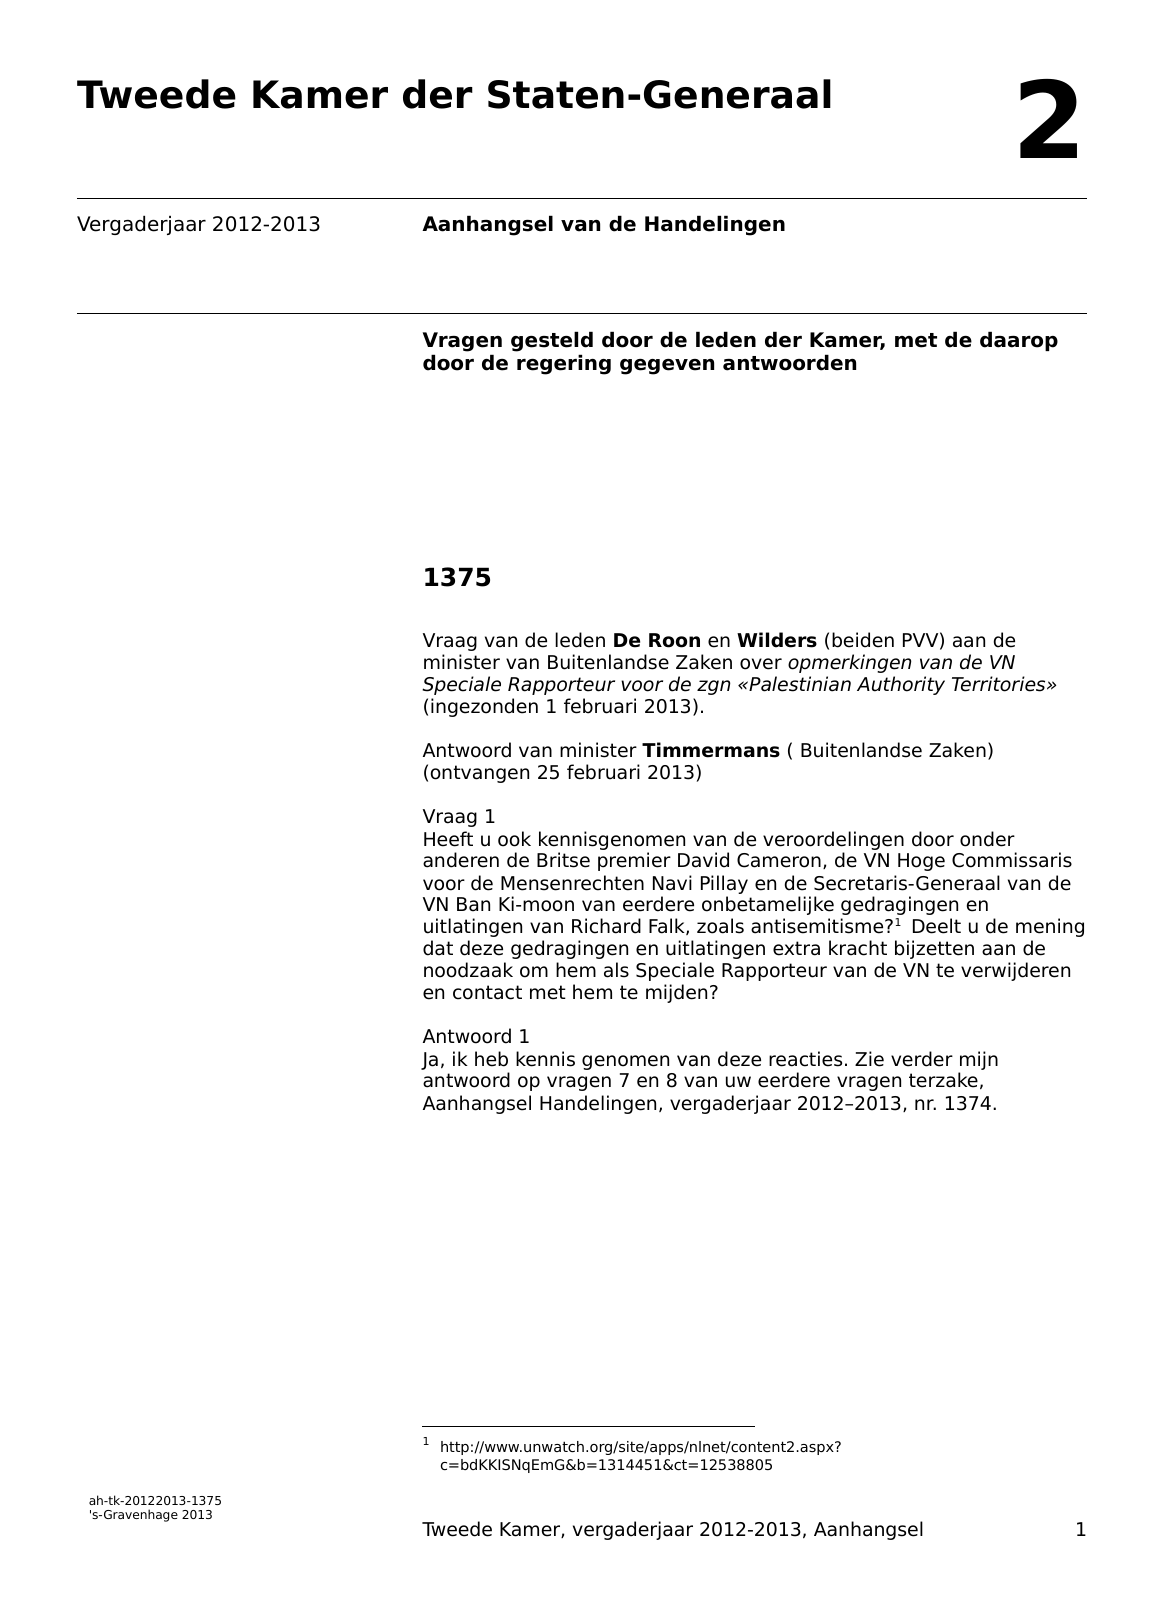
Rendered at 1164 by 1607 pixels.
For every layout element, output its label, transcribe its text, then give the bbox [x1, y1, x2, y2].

text ah-tk-20122013-1375 [88, 1494, 323, 1508]
text http://www.unwatch.org/site/apps/nlnet/content2.aspx?c=bdKKISNqEmG&b=1314451&ct=12538805 [422, 1435, 1087, 1474]
table_header Tweede Kamer der Staten-Generaal [77, 59, 886, 198]
text 1375 [422, 563, 1087, 592]
text Heeft u ook kennisgenomen van de veroordelingen door onder anderen de Britse premier David Cameron, de VN Hoge Commissaris voor de Mensenrechten Navi Pillay en de Secretaris-Generaal van de VN Ban Ki-moon van eerdere onbetamelijke gedragingen en uitlatingen van Richard Falk, zoals antisemitisme? Deelt u de mening dat deze gedragingen en uitlatingen extra kracht bijzetten aan de noodzaak om hem als Speciale Rapporteur van de VN te verwijderen en contact met hem te mijden? [422, 828, 1087, 1004]
text Antwoord 1 [422, 1026, 1087, 1048]
table_cell Aanhangsel van de Handelingen [422, 199, 1087, 313]
table_cell Vragen gesteld door de leden der Kamer, met de daarop door de regering gegeven antwoorden [422, 314, 1087, 375]
table_cell Vergaderjaar 2012-2013 [77, 199, 422, 313]
text Vraag 1 [422, 806, 1087, 828]
text Vraag van de leden De Roon en Wilders (beiden PVV) aan de minister van Buitenlandse Zaken over opmerkingen van de VN Speciale Rapporteur voor de zgn «Palestinian Authority Territories» (ingezonden 1 februari 2013). [422, 630, 1087, 718]
table_cell [77, 314, 422, 375]
text Ja, ik heb kennis genomen van deze reacties. Zie verder mijn antwoord op vragen 7 en 8 van uw eerdere vragen terzake, Aanhangsel Handelingen, vergaderjaar 2012–2013, nr. 1374. [422, 1048, 1087, 1114]
text 's-Gravenhage 2013 [88, 1508, 323, 1522]
table_header 2 [886, 59, 1087, 198]
text Antwoord van minister Timmermans ( Buitenlandse Zaken) (ontvangen 25 februari 2013) [422, 740, 1087, 784]
